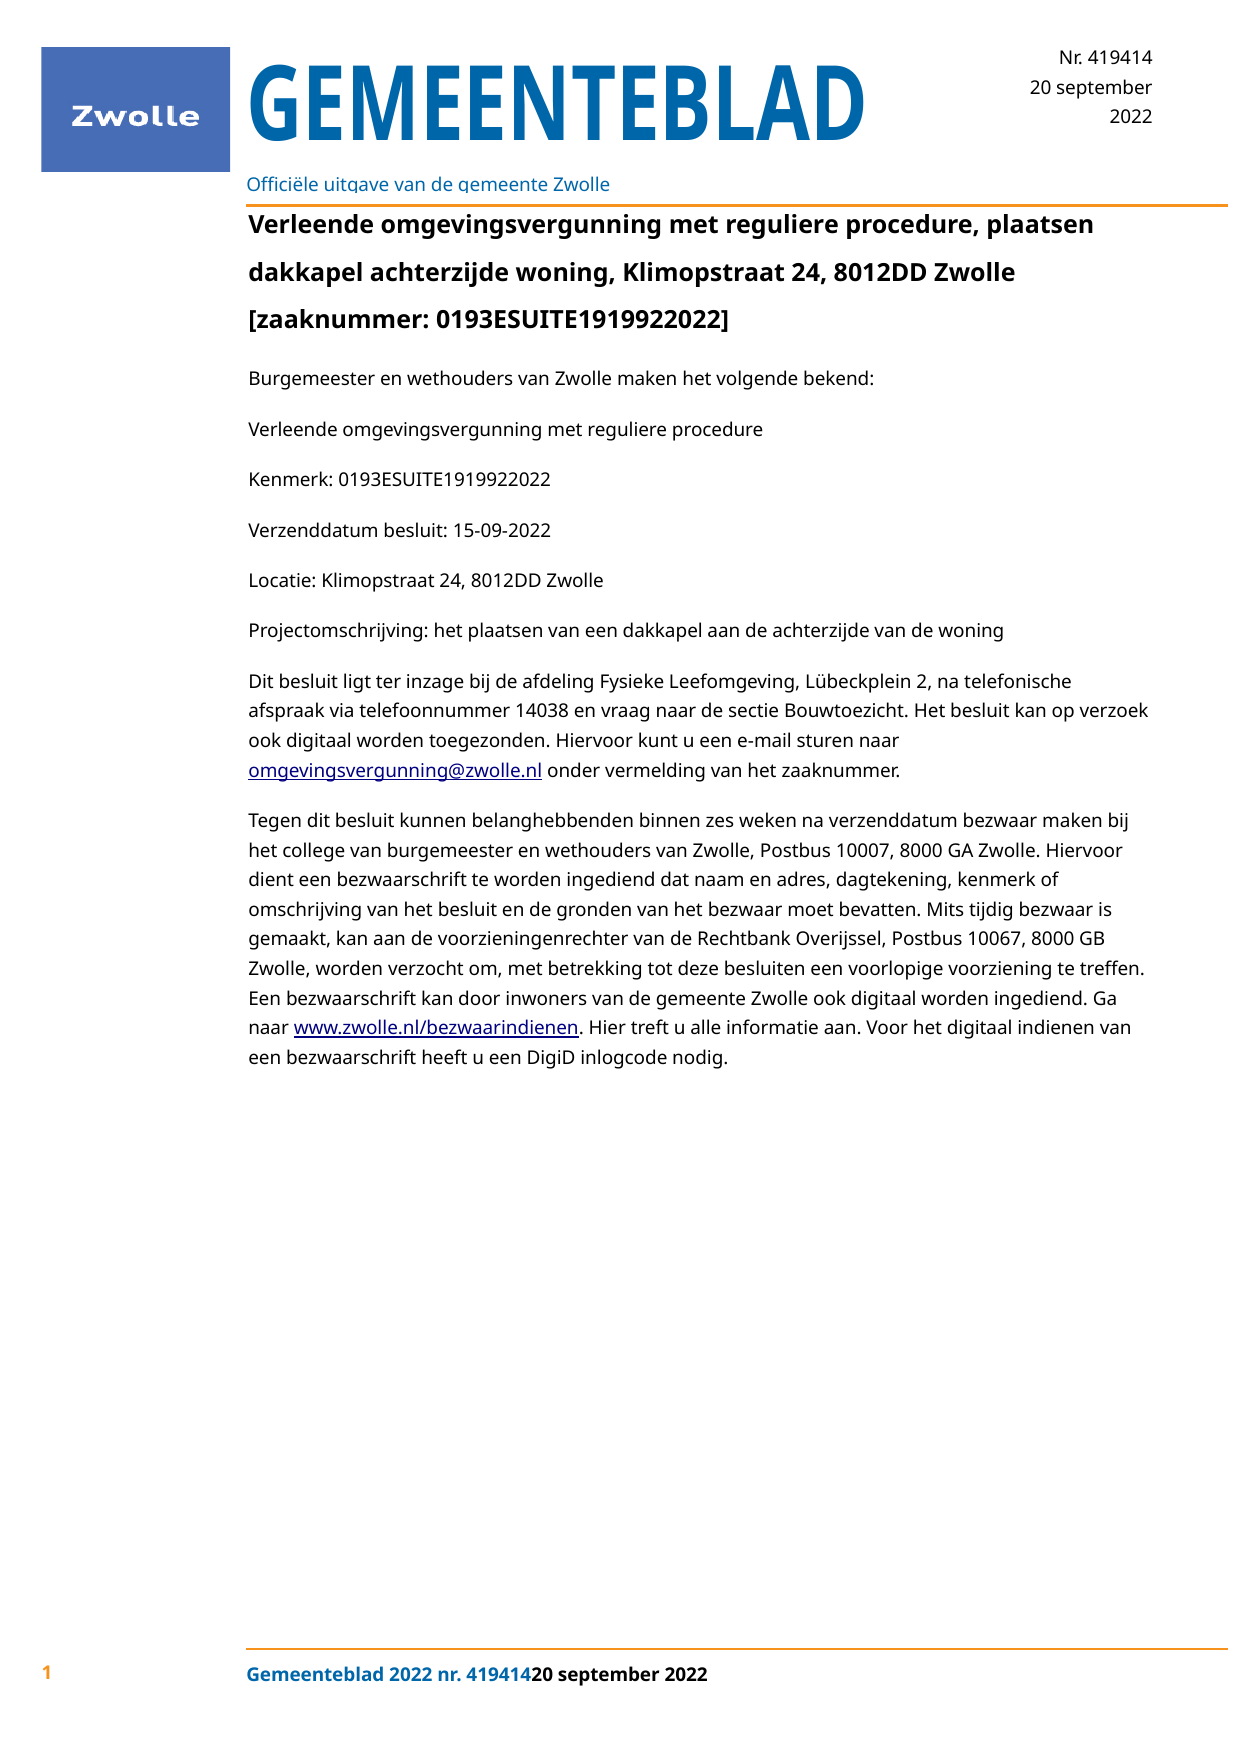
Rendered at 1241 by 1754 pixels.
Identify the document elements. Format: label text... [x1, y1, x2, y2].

picture [41, 47, 231, 172]
text Projectomschrijving: het plaatsen van een dakkapel aan de achterzijde van de woning [248, 618, 1152, 643]
text Burgemeester en wethouders van Zwolle maken het volgende bekend: [248, 366, 1152, 391]
text Verleende omgevingsvergunning met reguliere procedure, plaatsen dakkapel achterzijde woning, Klimopstraat 24, 8012DD Zwolle [zaaknummer: 0193ESUITE1919922022] [248, 207, 1152, 336]
text Dit besluit ligt ter inzage bij de afdeling Fysieke Leefomgeving, Lübeckplein 2, na telefonische afspraak via telefoonnummer 14038 en vraag naar de sectie Bouwtoezicht. Het besluit kan op verzoek ook digitaal worden toegezonden. Hiervoor kunt u een e-mail sturen naar omgevingsvergunning@zwolle.nl onder vermelding van het zaaknummer. [248, 668, 1152, 782]
text Tegen dit besluit kunnen belanghebbenden binnen zes weken na verzenddatum bezwaar maken bij het college van burgemeester en wethouders van Zwolle, Postbus 10007, 8000 GA Zwolle. Hiervoor dient een bezwaarschrift te worden ingediend dat naam en adres, dagtekening, kenmerk of omschrijving van het besluit en de gronden van het bezwaar moet bevatten. Mits tijdig bezwaar is gemaakt, kan aan de voorzieningenrechter van de Rechtbank Overijssel, Postbus 10067, 8000 GB Zwolle, worden verzocht om, met betrekking tot deze besluiten een voorlopige voorziening te treffen. Een bezwaarschrift kan door inwoners van de gemeente Zwolle ook digitaal worden ingediend. Ga naar www.zwolle.nl/bezwaarindienen. Hier treft u alle informatie aan. Voor het digitaal indienen van een bezwaarschrift heeft u een DigiD inlogcode nodig. [248, 807, 1152, 1069]
text Kenmerk: 0193ESUITE1919922022 [248, 466, 1152, 492]
text Verleende omgevingsvergunning met reguliere procedure [248, 416, 1152, 442]
text Verzenddatum besluit: 15-09-2022 [248, 517, 1152, 542]
text Locatie: Klimopstraat 24, 8012DD Zwolle [248, 567, 1152, 593]
